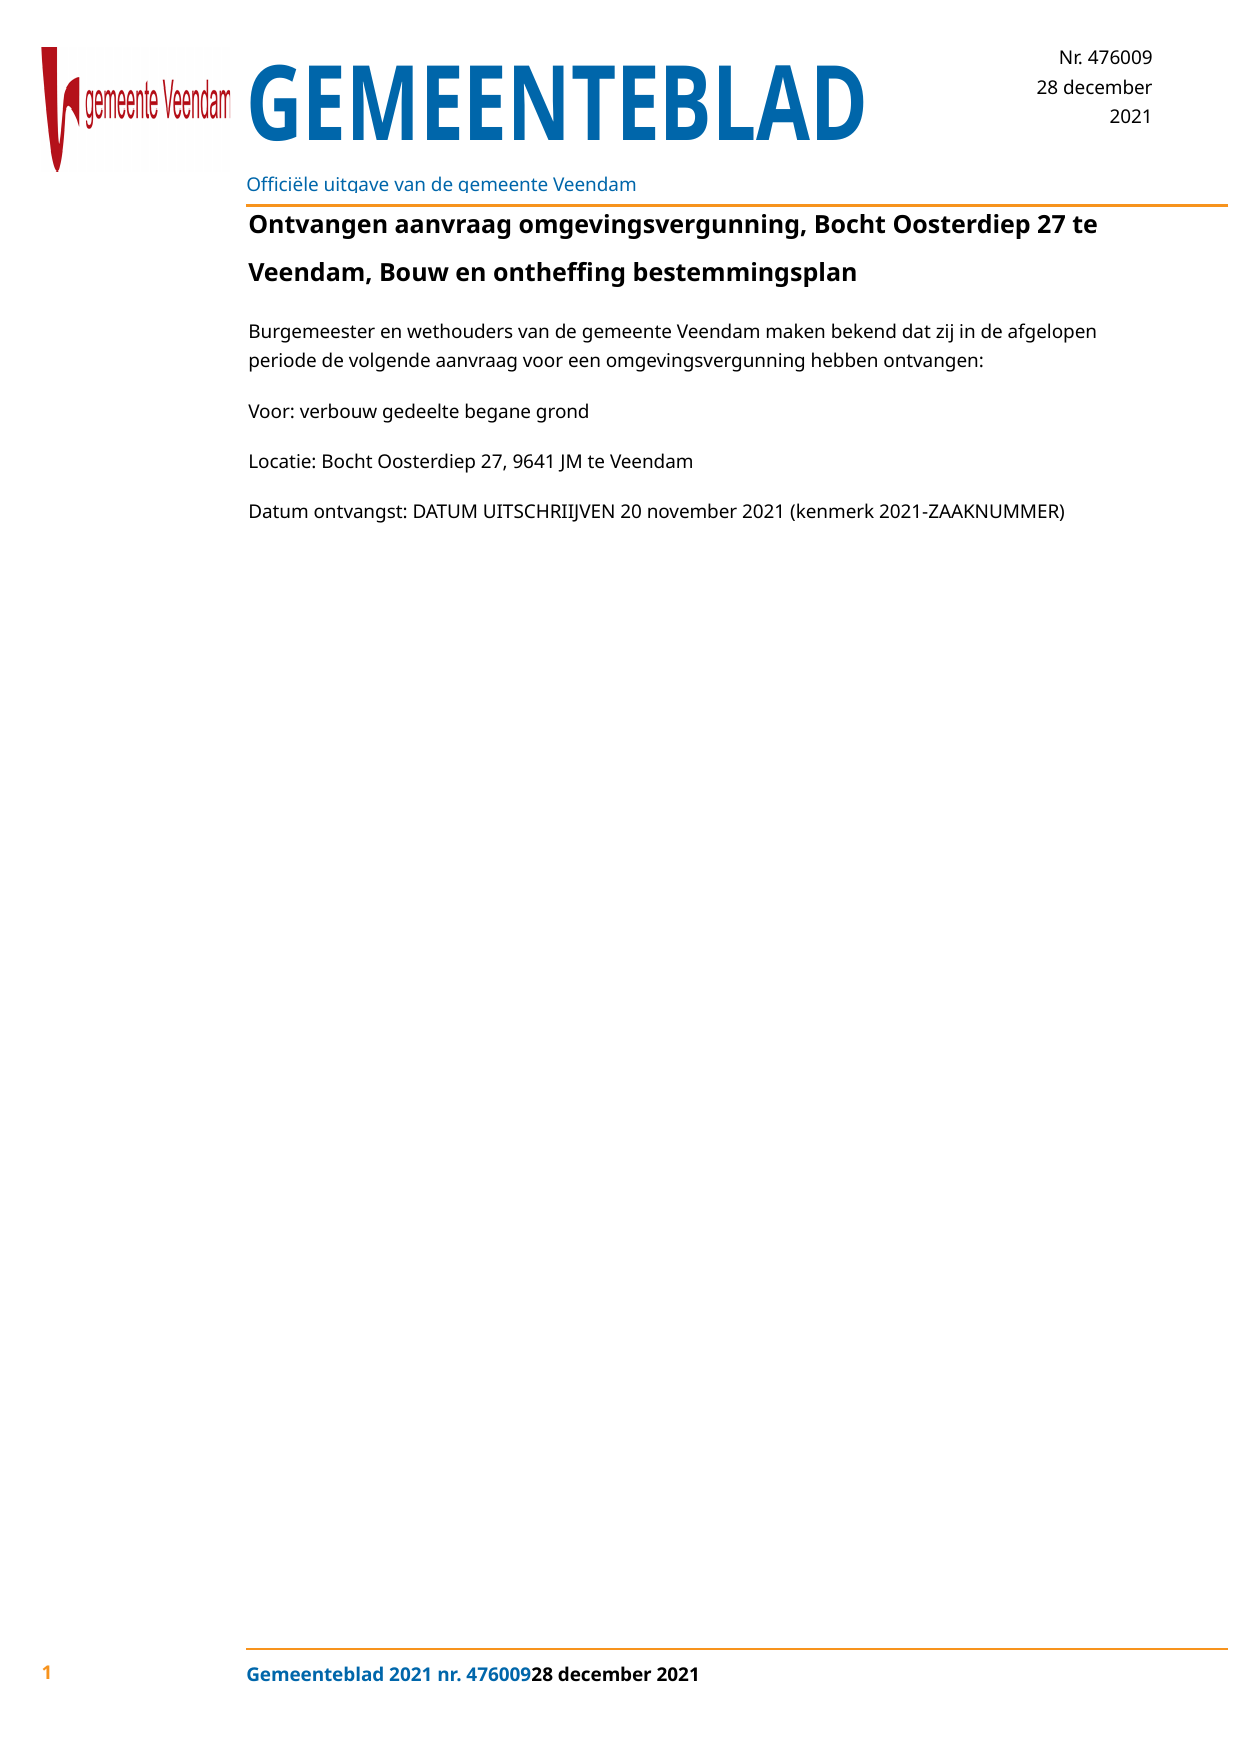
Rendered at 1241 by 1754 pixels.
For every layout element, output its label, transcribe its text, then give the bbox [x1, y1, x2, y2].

text Locatie: Bocht Oosterdiep 27, 9641 JM te Veendam [248, 448, 1152, 474]
picture [41, 47, 231, 172]
text Ontvangen aanvraag omgevingsvergunning, Bocht Oosterdiep 27 te Veendam, Bouw en ontheffing bestemmingsplan [248, 207, 1152, 288]
text Datum ontvangst: DATUM UITSCHRIIJVEN 20 november 2021 (kenmerk 2021-ZAAKNUMMER) [248, 499, 1152, 524]
text Burgemeester en wethouders van de gemeente Veendam maken bekend dat zij in de afgelopen periode de volgende aanvraag voor een omgevingsvergunning hebben ontvangen: [248, 318, 1152, 373]
text Voor: verbouw gedeelte begane grond [248, 398, 1152, 424]
